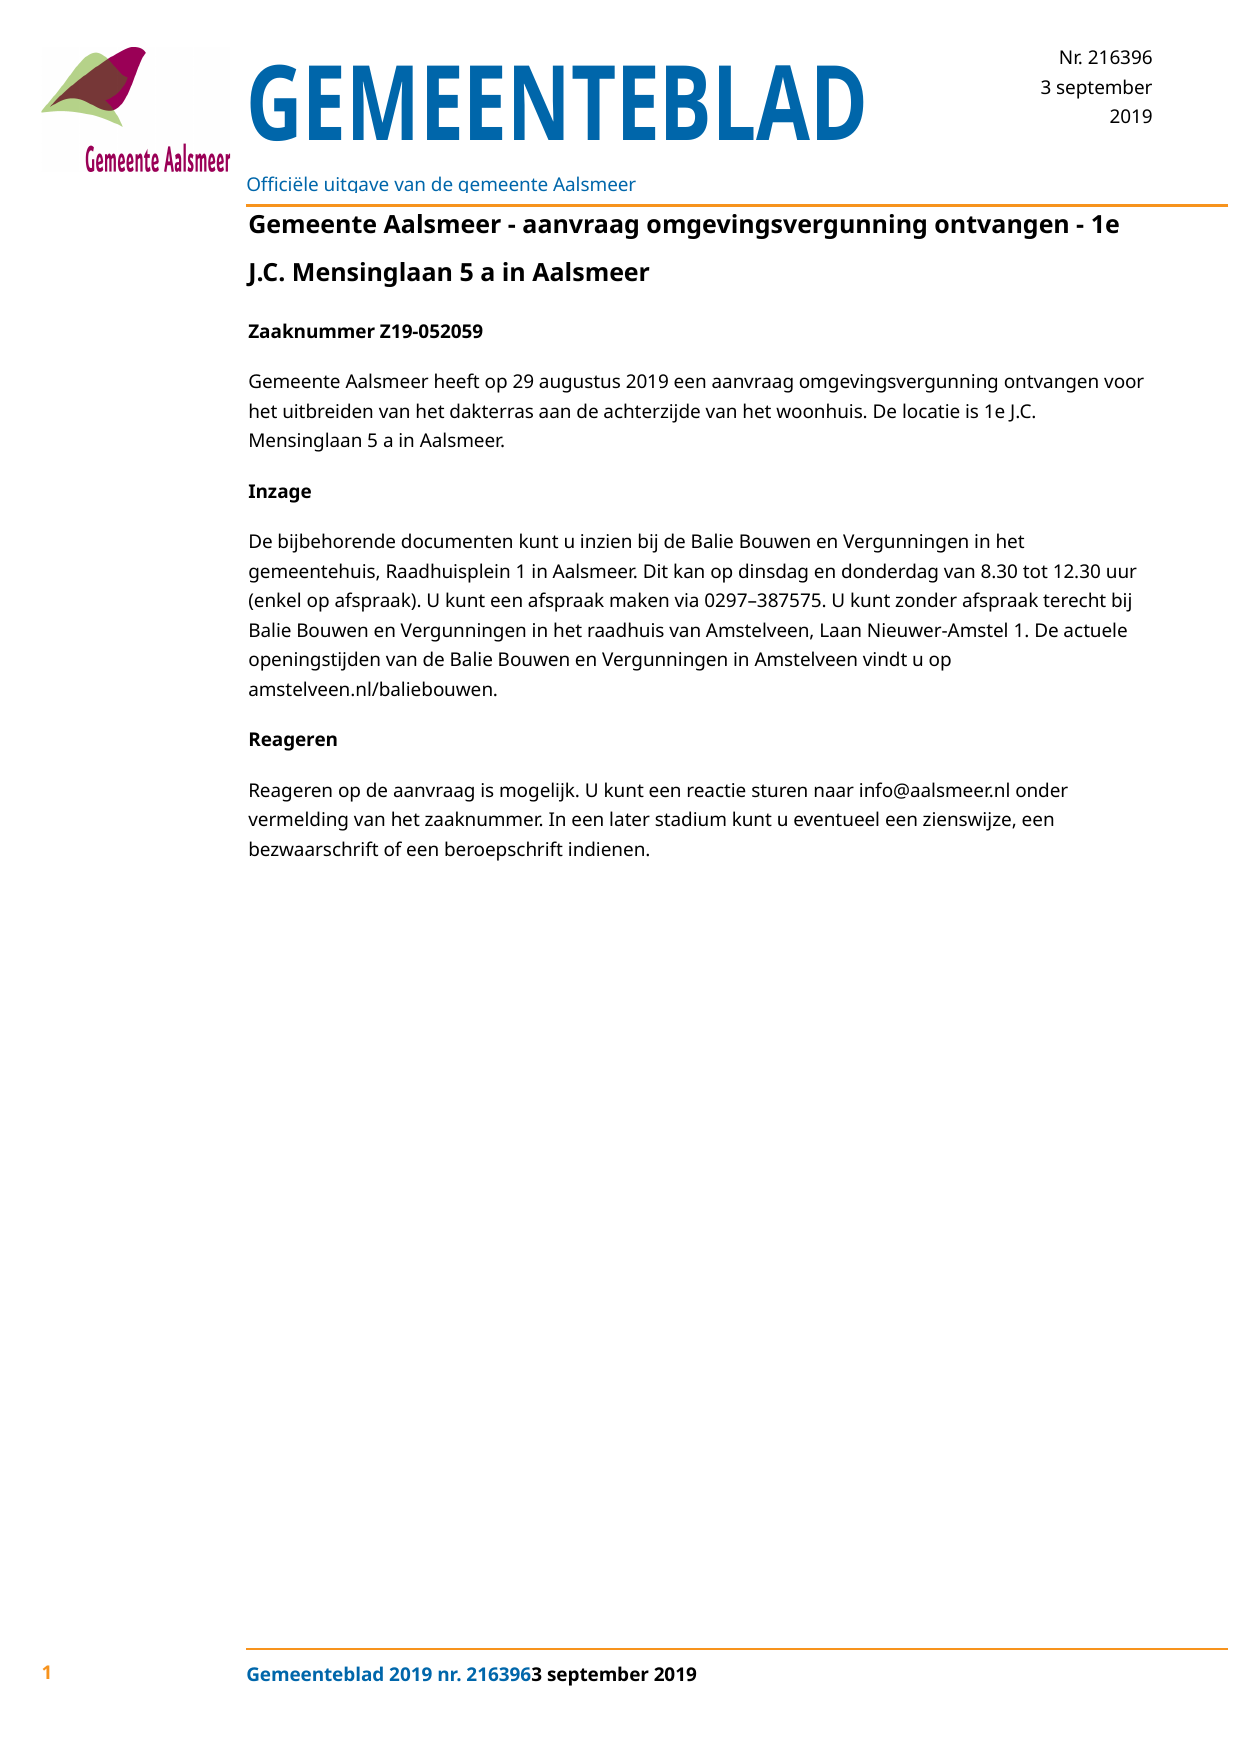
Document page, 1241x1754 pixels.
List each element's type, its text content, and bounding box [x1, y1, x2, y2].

text Reageren op de aanvraag is mogelijk. U kunt een reactie sturen naar info@aalsmeer.nl onder vermelding van het zaaknummer. In een later stadium kunt u eventueel een zienswijze, een bezwaarschrift of een beroepschrift indienen. [248, 777, 1152, 862]
text Zaaknummer Z19-052059 [248, 318, 1152, 344]
text Inzage [248, 478, 1152, 504]
picture [41, 47, 231, 172]
text De bijbehorende documenten kunt u inzien bij de Balie Bouwen en Vergunningen in het gemeentehuis, Raadhuisplein 1 in Aalsmeer. Dit kan op dinsdag en donderdag van 8.30 tot 12.30 uur (enkel op afspraak). U kunt een afspraak maken via 0297–387575. U kunt zonder afspraak terecht bij Balie Bouwen en Vergunningen in het raadhuis van Amstelveen, Laan Nieuwer-Amstel 1. De actuele openingstijden van de Balie Bouwen en Vergunningen in Amstelveen vindt u op amstelveen.nl/baliebouwen. [248, 528, 1152, 702]
text Reageren [248, 727, 1152, 752]
text Gemeente Aalsmeer heeft op 29 augustus 2019 een aanvraag omgevingsvergunning ontvangen voor het uitbreiden van het dakterras aan de achterzijde van het woonhuis. De locatie is 1e J.C. Mensinglaan 5 a in Aalsmeer. [248, 368, 1152, 453]
text Gemeente Aalsmeer - aanvraag omgevingsvergunning ontvangen - 1e J.C. Mensinglaan 5 a in Aalsmeer [248, 207, 1152, 288]
